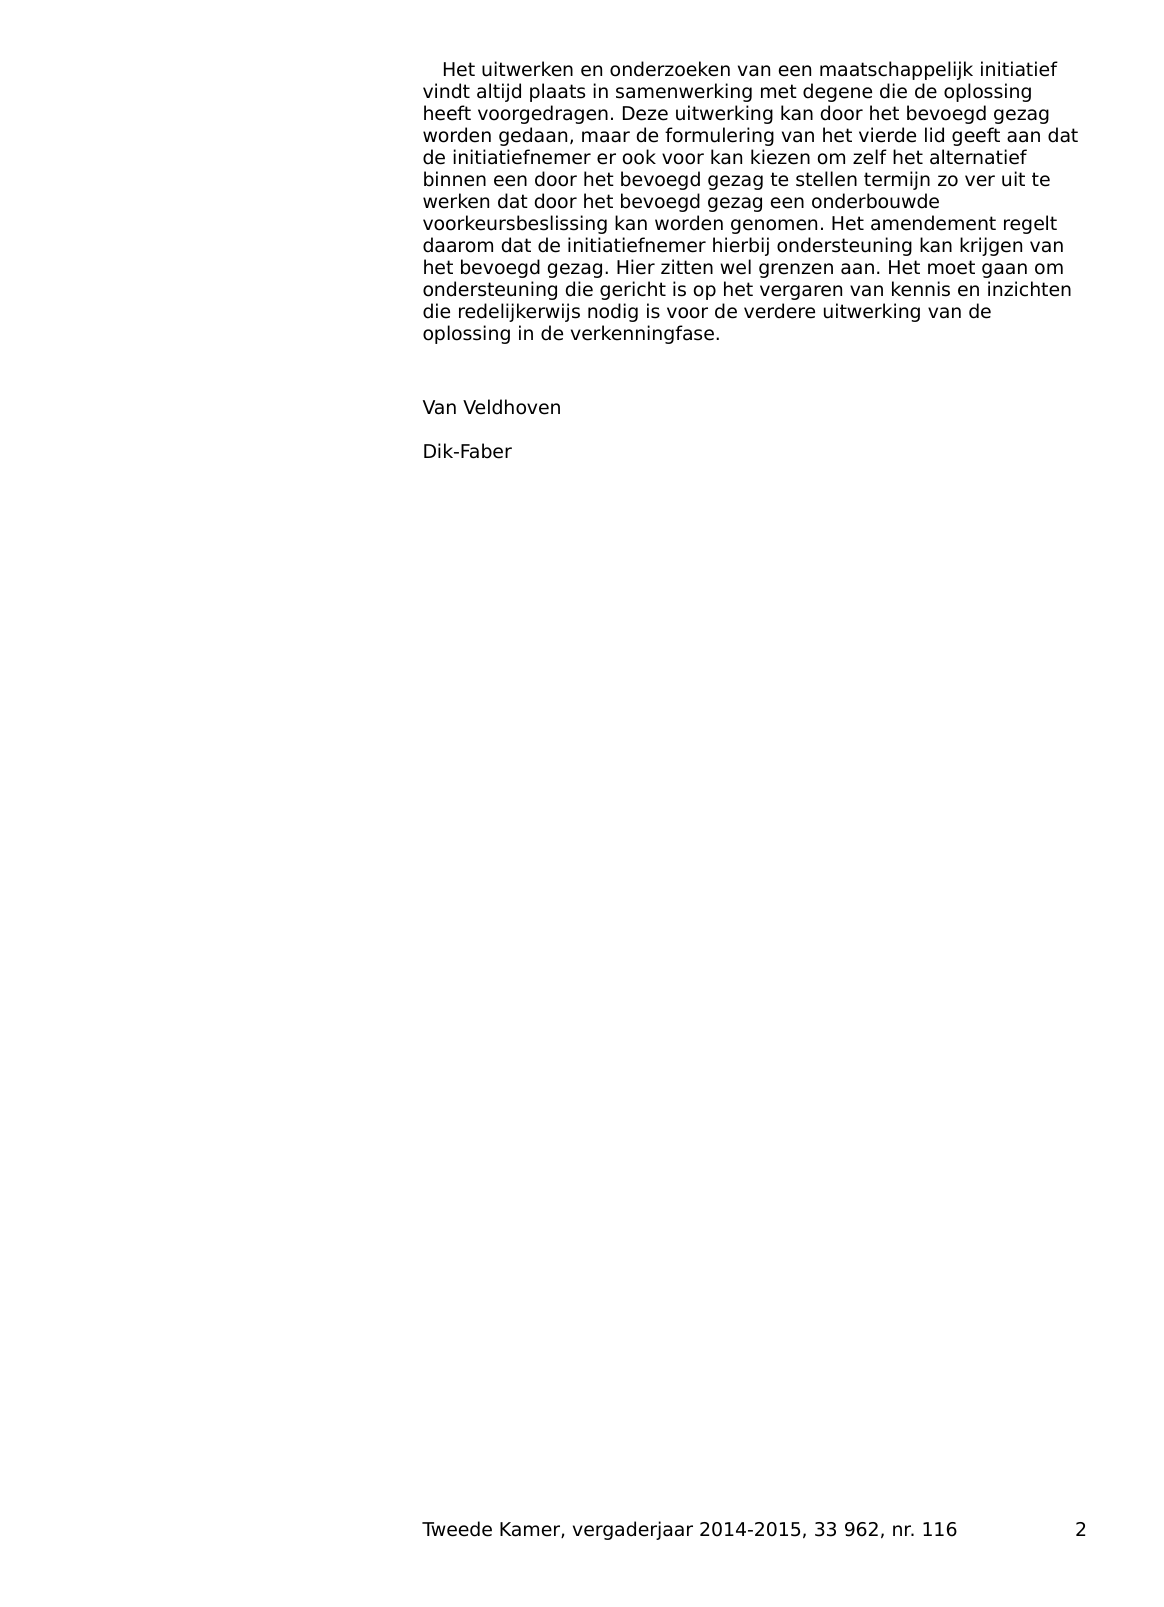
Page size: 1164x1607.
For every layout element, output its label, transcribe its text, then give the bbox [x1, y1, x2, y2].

text Van Veldhoven Dik-Faber [422, 375, 1087, 463]
text Het uitwerken en onderzoeken van een maatschappelijk initiatief vindt altijd plaats in samenwerking met degene die de oplossing heeft voorgedragen. Deze uitwerking kan door het bevoegd gezag worden gedaan, maar de formulering van het vierde lid geeft aan dat de initiatiefnemer er ook voor kan kiezen om zelf het alternatief binnen een door het bevoegd gezag te stellen termijn zo ver uit te werken dat door het bevoegd gezag een onderbouwde voorkeursbeslissing kan worden genomen. Het amendement regelt daarom dat de initiatiefnemer hierbij ondersteuning kan krijgen van het bevoegd gezag. Hier zitten wel grenzen aan. Het moet gaan om ondersteuning die gericht is op het vergaren van kennis en inzichten die redelijkerwijs nodig is voor de verdere uitwerking van de oplossing in de verkenningfase. [422, 59, 1087, 345]
